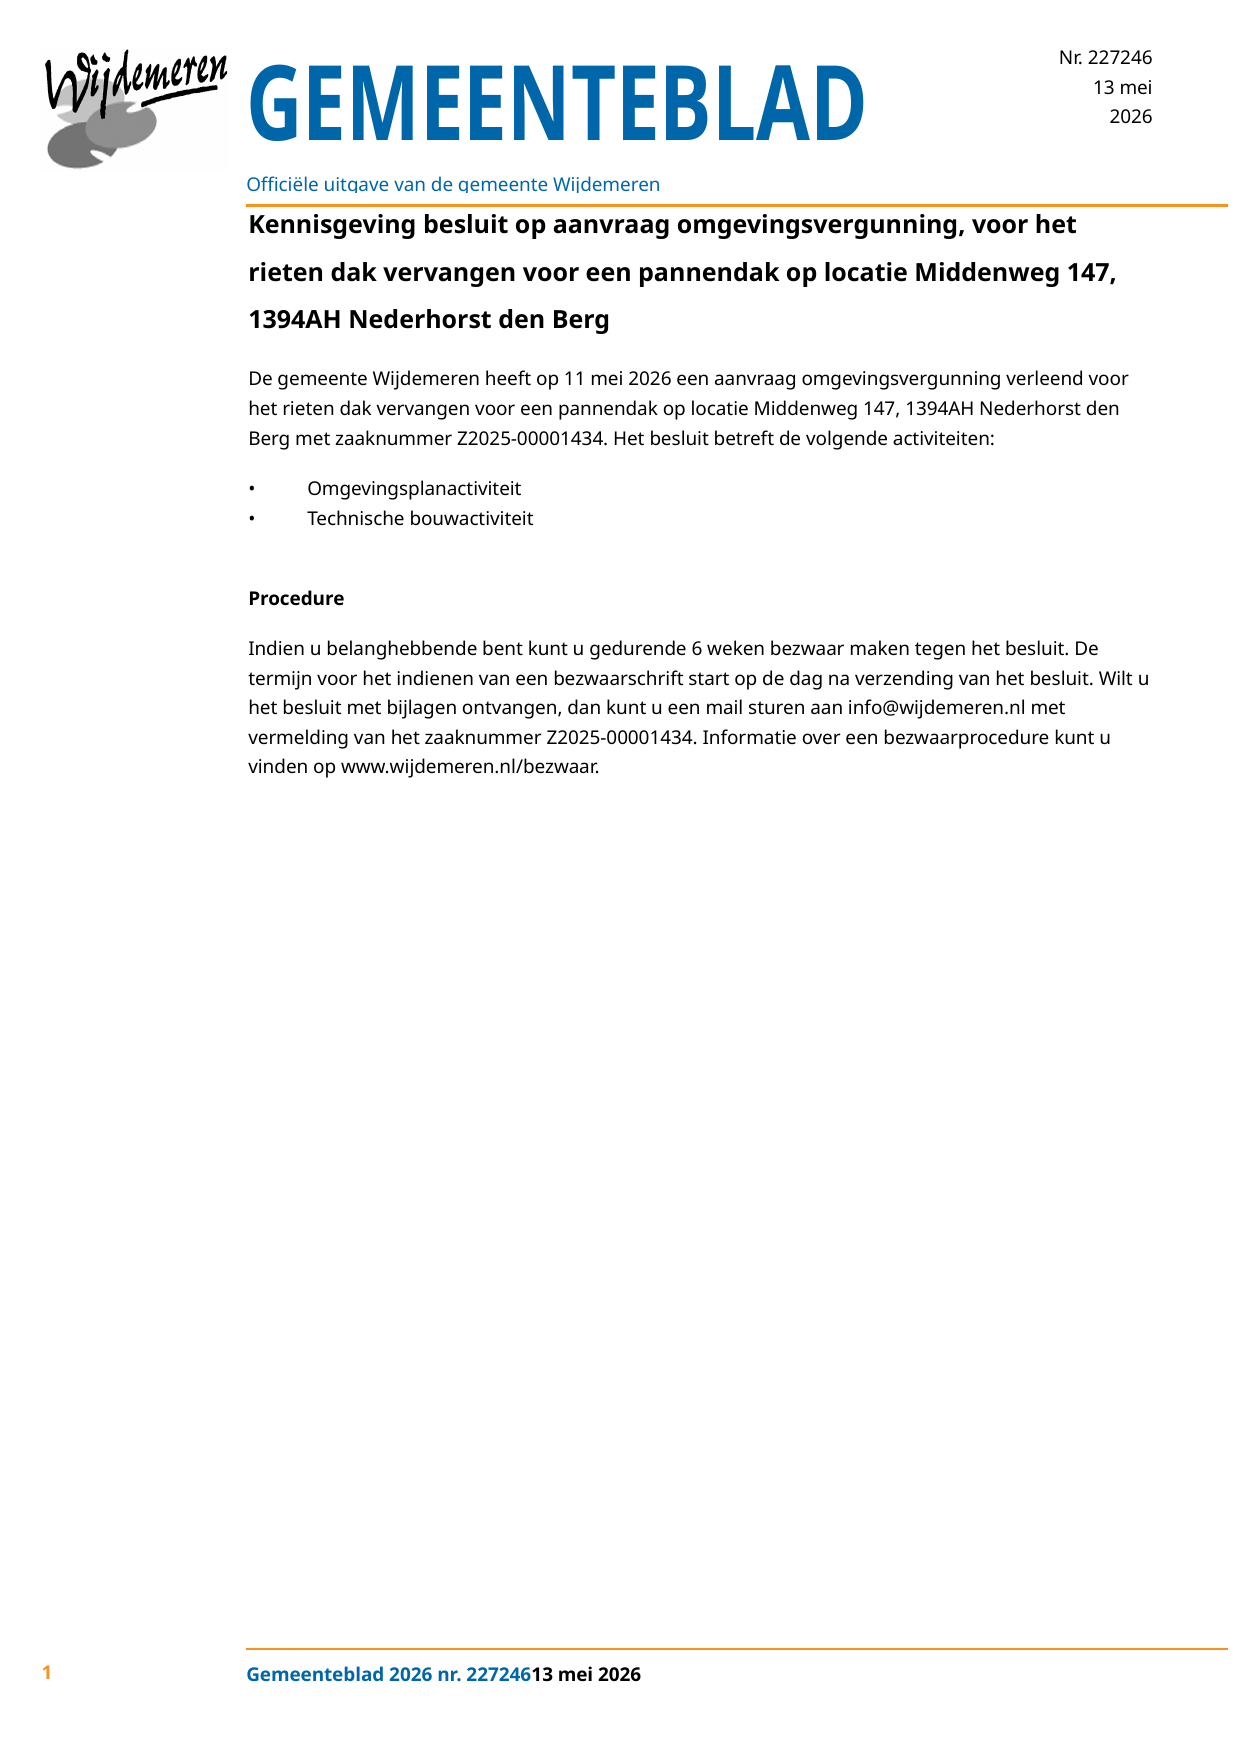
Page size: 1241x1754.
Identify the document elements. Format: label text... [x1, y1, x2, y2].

list Technische bouwactiviteit [248, 505, 1152, 530]
list Omgevingsplanactiviteit [248, 475, 1152, 501]
text De gemeente Wijdemeren heeft op 11 mei 2026 een aanvraag omgevingsvergunning verleend voor het rieten dak vervangen voor een pannendak op locatie Middenweg 147, 1394AH Nederhorst den Berg met zaaknummer Z2025-00001434. Het besluit betreft de volgende activiteiten: [248, 366, 1152, 450]
text Kennisgeving besluit op aanvraag omgevingsvergunning, voor het rieten dak vervangen voor een pannendak op locatie Middenweg 147, 1394AH Nederhorst den Berg [248, 207, 1152, 336]
text Indien u belanghebbende bent kunt u gedurende 6 weken bezwaar maken tegen het besluit. De termijn voor het indienen van een bezwaarschrift start op de dag na verzending van het besluit. Wilt u het besluit met bijlagen ontvangen, dan kunt u een mail sturen aan info@wijdemeren.nl met vermelding van het zaaknummer Z2025-00001434. Informatie over een bezwaarprocedure kunt u vinden op www.wijdemeren.nl/bezwaar. [248, 635, 1152, 779]
picture [41, 47, 231, 172]
text Procedure [248, 585, 1152, 610]
